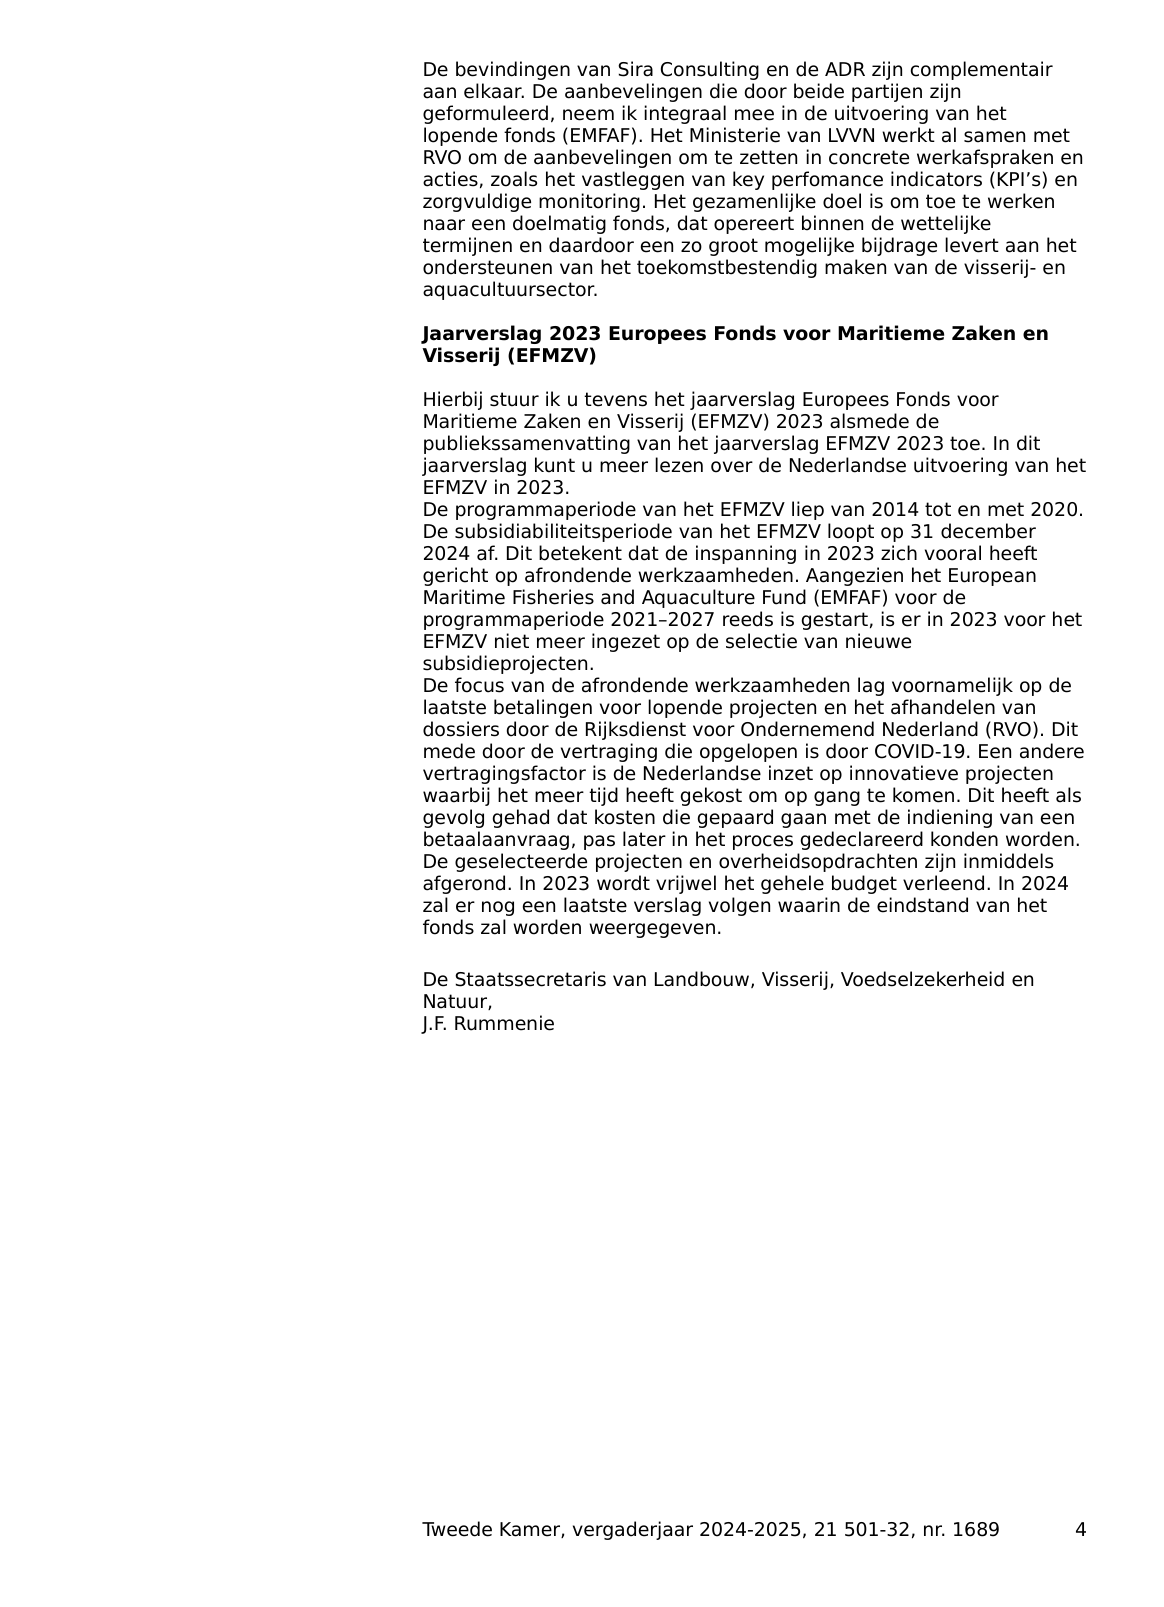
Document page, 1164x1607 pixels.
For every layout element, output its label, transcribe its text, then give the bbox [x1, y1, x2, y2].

text Hierbij stuur ik u tevens het jaarverslag Europees Fonds voor Maritieme Zaken en Visserij (EFMZV) 2023 alsmede de publiekssamenvatting van het jaarverslag EFMZV 2023 toe. In dit jaarverslag kunt u meer lezen over de Nederlandse uitvoering van het EFMZV in 2023. [422, 389, 1087, 499]
subtitle Jaarverslag 2023 Europees Fonds voor Maritieme Zaken en Visserij (EFMZV) [422, 323, 1087, 367]
text De programmaperiode van het EFMZV liep van 2014 tot en met 2020. De subsidiabiliteitsperiode van het EFMZV loopt op 31 december 2024 af. Dit betekent dat de inspanning in 2023 zich vooral heeft gericht op afrondende werkzaamheden. Aangezien het European Maritime Fisheries and Aquaculture Fund (EMFAF) voor de programmaperiode 2021–2027 reeds is gestart, is er in 2023 voor het EFMZV niet meer ingezet op de selectie van nieuwe subsidieprojecten. [422, 499, 1087, 675]
text De focus van de afrondende werkzaamheden lag voornamelijk op de laatste betalingen voor lopende projecten en het afhandelen van dossiers door de Rijksdienst voor Ondernemend Nederland (RVO). Dit mede door de vertraging die opgelopen is door COVID-19. Een andere vertragingsfactor is de Nederlandse inzet op innovatieve projecten waarbij het meer tijd heeft gekost om op gang te komen. Dit heeft als gevolg gehad dat kosten die gepaard gaan met de indiening van een betaalaanvraag, pas later in het proces gedeclareerd konden worden. De geselecteerde projecten en overheidsopdrachten zijn inmiddels afgerond. In 2023 wordt vrijwel het gehele budget verleend. In 2024 zal er nog een laatste verslag volgen waarin de eindstand van het fonds zal worden weergegeven. [422, 675, 1087, 939]
text De Staatssecretaris van Landbouw, Visserij, Voedselzekerheid en Natuur, J.F. Rummenie [422, 969, 1087, 1034]
text De bevindingen van Sira Consulting en de ADR zijn complementair aan elkaar. De aanbevelingen die door beide partijen zijn geformuleerd, neem ik integraal mee in de uitvoering van het lopende fonds (EMFAF). Het Ministerie van LVVN werkt al samen met RVO om de aanbevelingen om te zetten in concrete werkafspraken en acties, zoals het vastleggen van key perfomance indicators (KPI’s) en zorgvuldige monitoring. Het gezamenlijke doel is om toe te werken naar een doelmatig fonds, dat opereert binnen de wettelijke termijnen en daardoor een zo groot mogelijke bijdrage levert aan het ondersteunen van het toekomstbestendig maken van de visserij- en aquacultuursector. [422, 59, 1087, 301]
